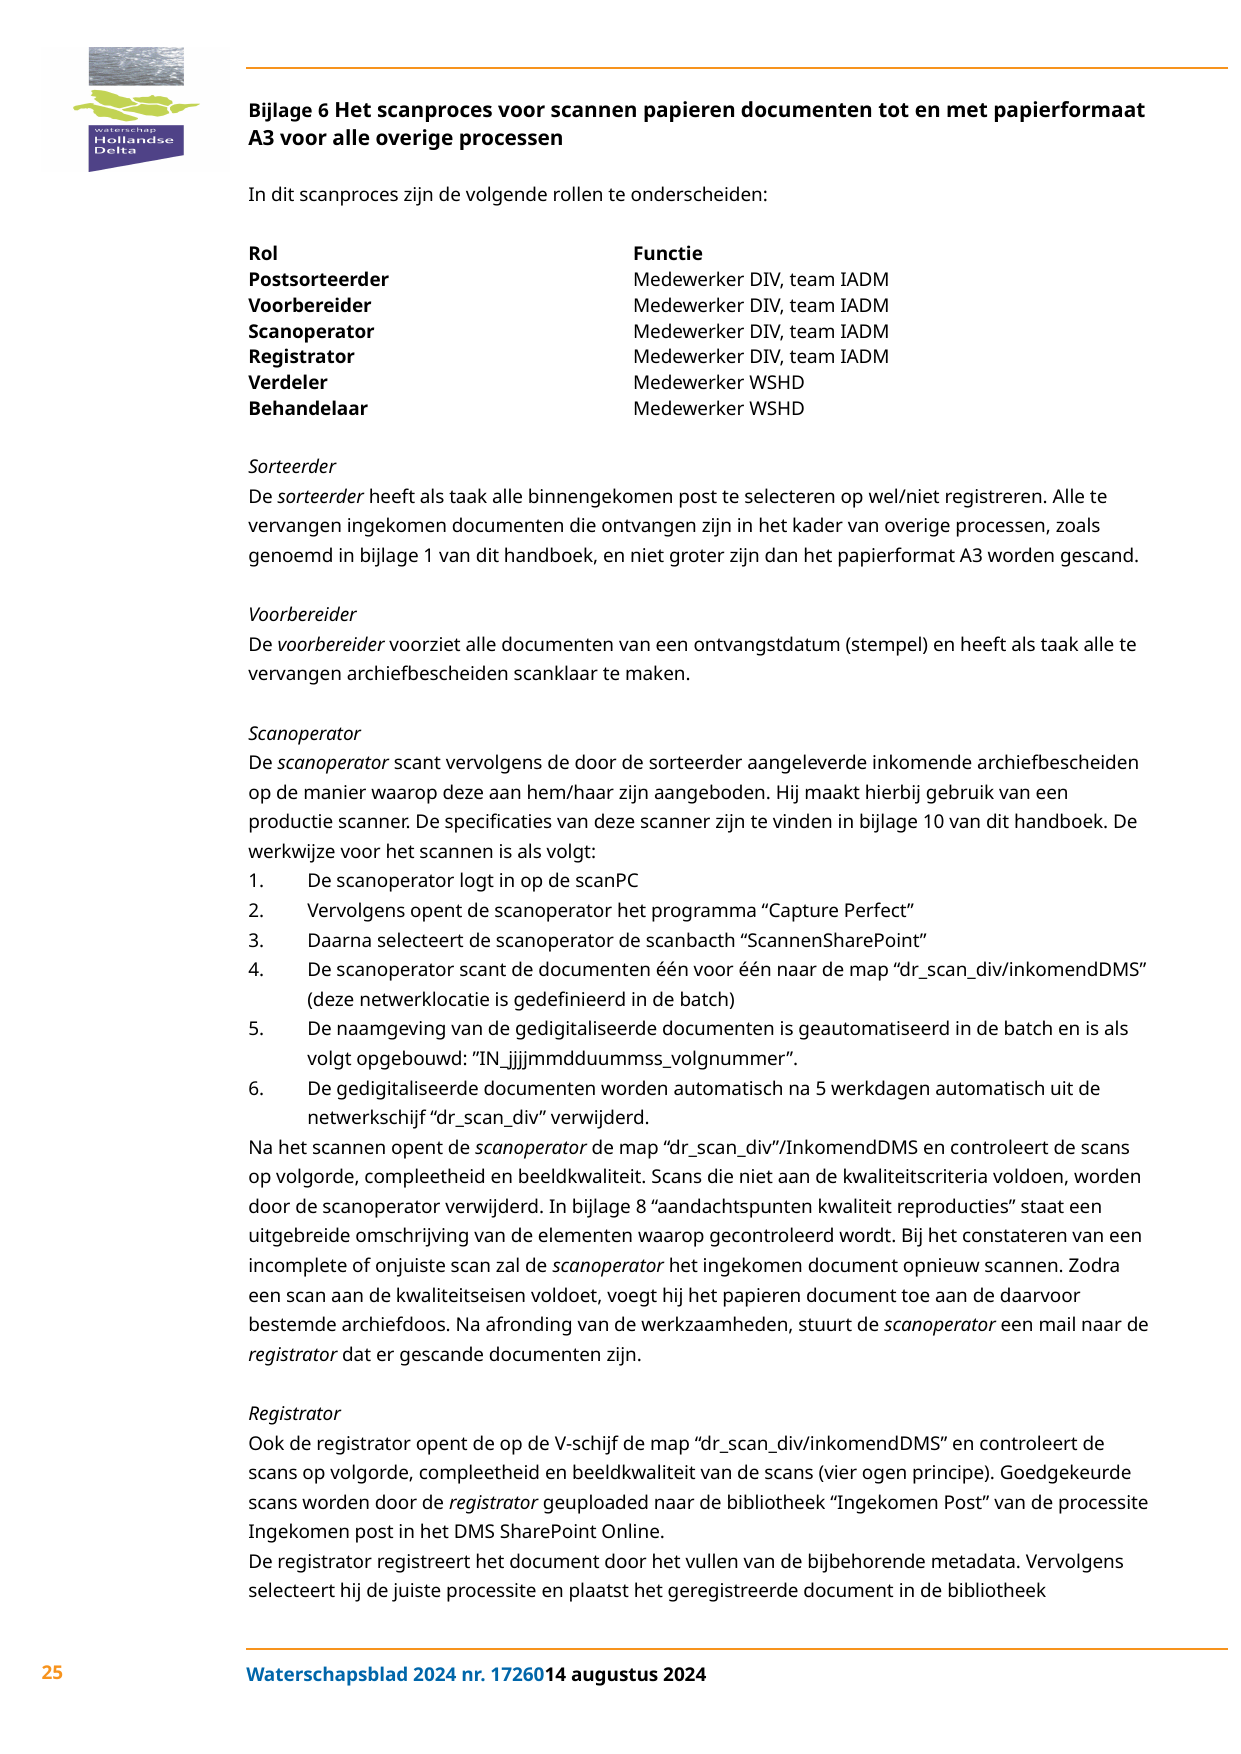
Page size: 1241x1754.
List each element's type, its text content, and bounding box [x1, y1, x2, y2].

text Bijlage 6 Het scanproces voor scannen papieren documenten tot en met papierformaat A3 voor alle overige processen [248, 95, 1152, 152]
list Daarna selecteert de scanoperator de scanbacth “ScannenSharePoint” [248, 927, 1152, 953]
text Voorbereider [248, 601, 1152, 627]
table_cell Medewerker DIV, team IADM [633, 318, 1152, 343]
table_cell Medewerker DIV, team IADM [633, 266, 1152, 292]
list Vervolgens opent de scanoperator het programma “Capture Perfect” [248, 897, 1152, 923]
text Ook de registrator opent de op de V-schijf de map “dr_scan_div/inkomendDMS” en controleert de scans op volgorde, compleetheid en beeldkwaliteit van de scans (vier ogen principe). Goedgekeurde scans worden door de registrator geuploaded naar de bibliotheek “Ingekomen Post” van de processite Ingekomen post in het DMS SharePoint Online. [248, 1430, 1152, 1544]
list De gedigitaliseerde documenten worden automatisch na 5 werkdagen automatisch uit de netwerkschijf “dr_scan_div” verwijderd. [248, 1075, 1152, 1130]
list De scanoperator logt in op de scanPC [248, 868, 1152, 893]
table_cell Postsorteerder [248, 266, 633, 292]
table_cell Medewerker DIV, team IADM [633, 344, 1152, 369]
table_cell Medewerker WSHD [633, 369, 1152, 395]
text Sorteerder [248, 453, 1152, 479]
text De sorteerder heeft als taak alle binnengekomen post te selecteren op wel/niet registreren. Alle te vervangen ingekomen documenten die ontvangen zijn in het kader van overige processen, zoals genoemd in bijlage 1 van dit handboek, en niet groter zijn dan het papierformat A3 worden gescand. [248, 483, 1152, 568]
list De scanoperator scant de documenten één voor één naar de map “dr_scan_div/inkomendDMS” (deze netwerklocatie is gedefinieerd in de batch) [248, 956, 1152, 1012]
text De registrator registreert het document door het vullen van de bijbehorende metadata. Vervolgens selecteert hij de juiste processite en plaatst het geregistreerde document in de bibliotheek [248, 1548, 1152, 1603]
text Scanoperator [248, 720, 1152, 746]
list De naamgeving van de gedigitaliseerde documenten is geautomatiseerd in de batch en is als volgt opgebouwd: ”IN_jjjjmmdduummss_volgnummer”. [248, 1016, 1152, 1071]
text De scanoperator scant vervolgens de door de sorteerder aangeleverde inkomende archiefbescheiden op de manier waarop deze aan hem/haar zijn aangeboden. Hij maakt hierbij gebruik van een productie scanner. De specificaties van deze scanner zijn te vinden in bijlage 10 van dit handboek. De werkwijze voor het scannen is als volgt: [248, 749, 1152, 864]
text De voorbereider voorziet alle documenten van een ontvangstdatum (stempel) en heeft als taak alle te vervangen archiefbescheiden scanklaar te maken. [248, 631, 1152, 686]
table_header Functie [633, 241, 1152, 266]
table_cell Scanoperator [248, 318, 633, 343]
table_cell Behandelaar [248, 395, 633, 421]
picture [41, 47, 231, 172]
table_cell Registrator [248, 344, 633, 369]
text In dit scanproces zijn de volgende rollen te onderscheiden: [248, 181, 1152, 207]
table_cell Voorbereider [248, 292, 633, 318]
text Registrator [248, 1400, 1152, 1426]
table_header Rol [248, 241, 633, 266]
table_cell Verdeler [248, 369, 633, 395]
text Na het scannen opent de scanoperator de map “dr_scan_div”/InkomendDMS en controleert de scans op volgorde, compleetheid en beeldkwaliteit. Scans die niet aan de kwaliteitscriteria voldoen, worden door de scanoperator verwijderd. In bijlage 8 “aandachtspunten kwaliteit reproducties” staat een uitgebreide omschrijving van de elementen waarop gecontroleerd wordt. Bij het constateren van een incomplete of onjuiste scan zal de scanoperator het ingekomen document opnieuw scannen. Zodra een scan aan de kwaliteitseisen voldoet, voegt hij het papieren document toe aan de daarvoor bestemde archiefdoos. Na afronding van de werkzaamheden, stuurt de scanoperator een mail naar de registrator dat er gescande documenten zijn. [248, 1134, 1152, 1367]
table_cell Medewerker DIV, team IADM [633, 292, 1152, 318]
table_cell Medewerker WSHD [633, 395, 1152, 421]
